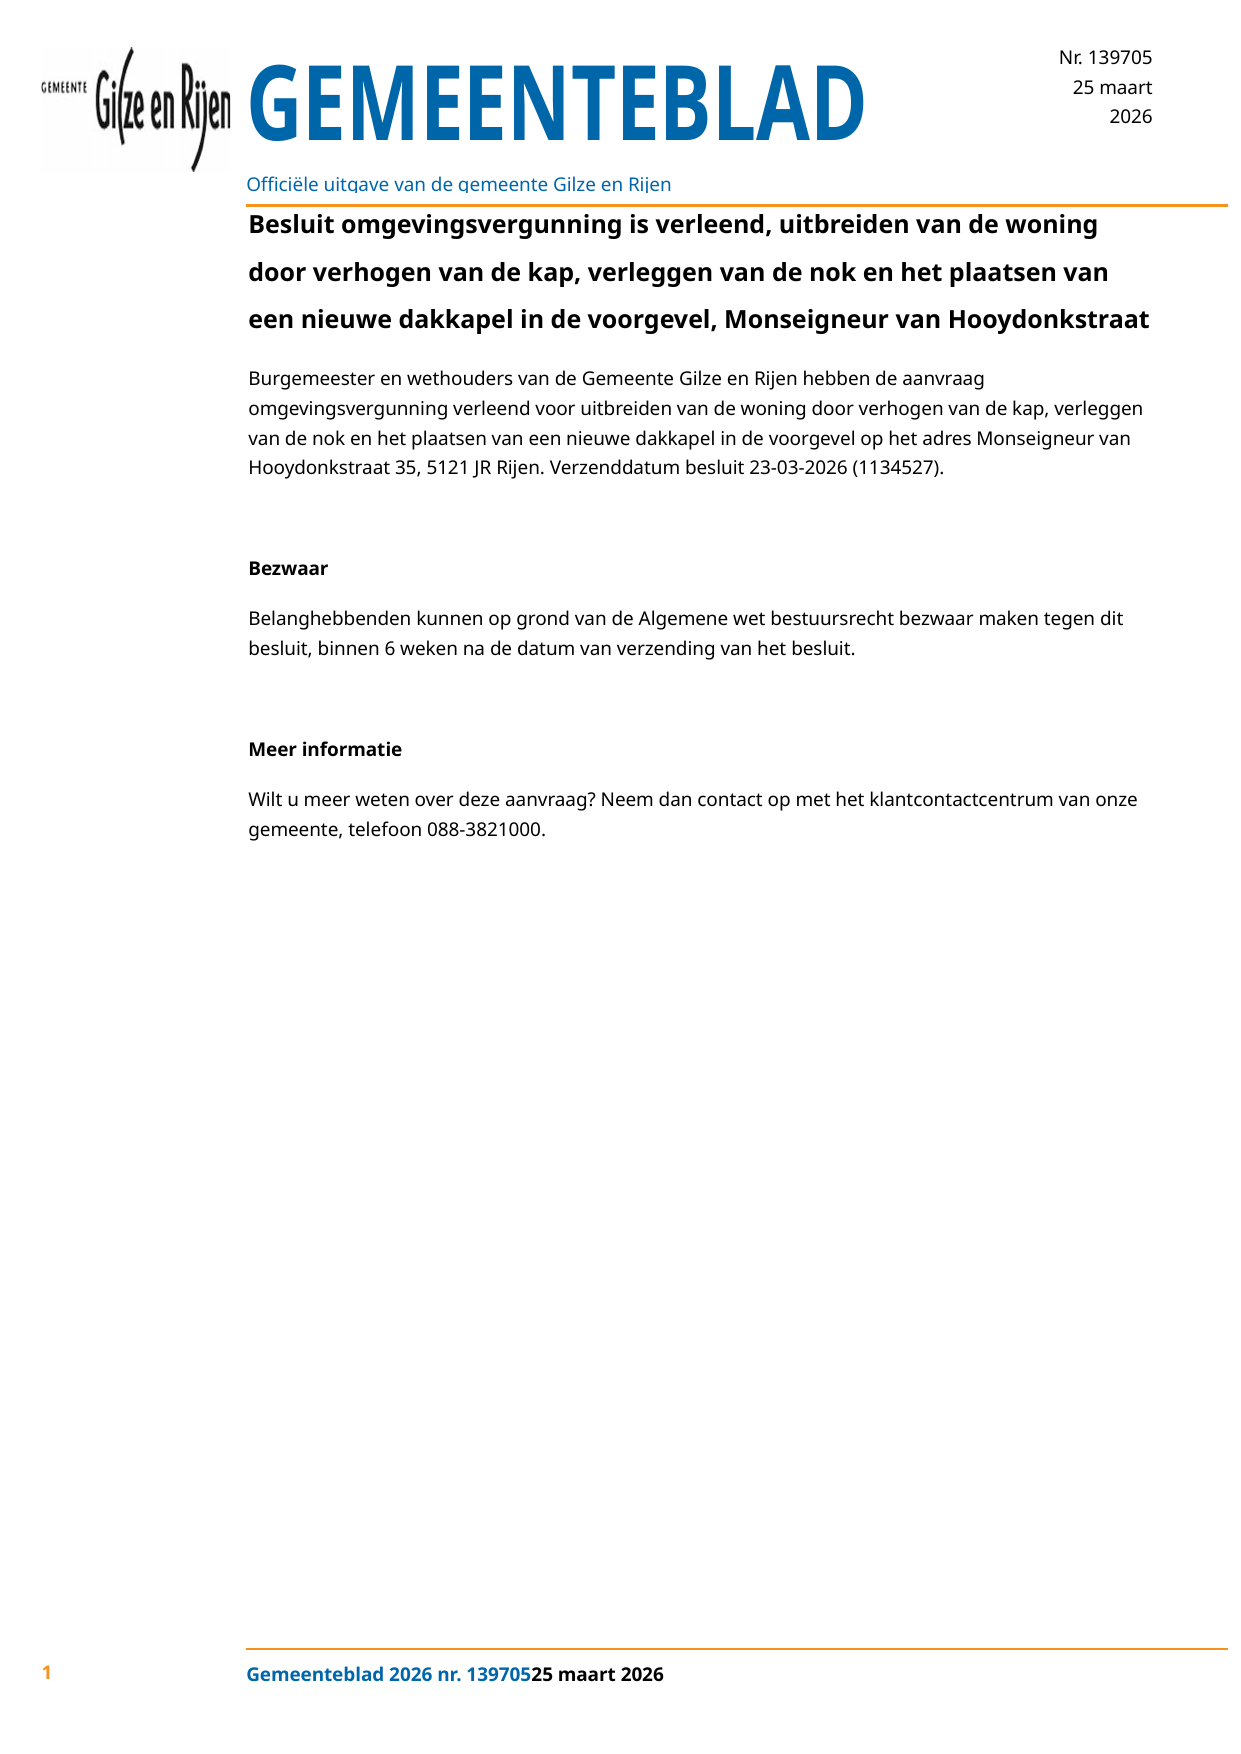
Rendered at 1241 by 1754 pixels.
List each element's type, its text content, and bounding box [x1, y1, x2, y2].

text Meer informatie [248, 736, 1152, 762]
text Wilt u meer weten over deze aanvraag? Neem dan contact op met het klantcontactcentrum van onze gemeente, telefoon 088-3821000. [248, 786, 1152, 842]
text Besluit omgevingsvergunning is verleend, uitbreiden van de woning door verhogen van de kap, verleggen van de nok en het plaatsen van een nieuwe dakkapel in de voorgevel, Monseigneur van Hooydonkstraat [248, 207, 1152, 336]
text Belanghebbenden kunnen op grond van de Algemene wet bestuursrecht bezwaar maken tegen dit besluit, binnen 6 weken na de datum van verzending van het besluit. [248, 606, 1152, 661]
text Bezwaar [248, 555, 1152, 581]
picture [41, 47, 231, 172]
text Burgemeester en wethouders van de Gemeente Gilze en Rijen hebben de aanvraag omgevingsvergunning verleend voor uitbreiden van de woning door verhogen van de kap, verleggen van de nok en het plaatsen van een nieuwe dakkapel in de voorgevel op het adres Monseigneur van Hooydonkstraat 35, 5121 JR Rijen. Verzenddatum besluit 23-03-2026 (1134527). [248, 366, 1152, 480]
